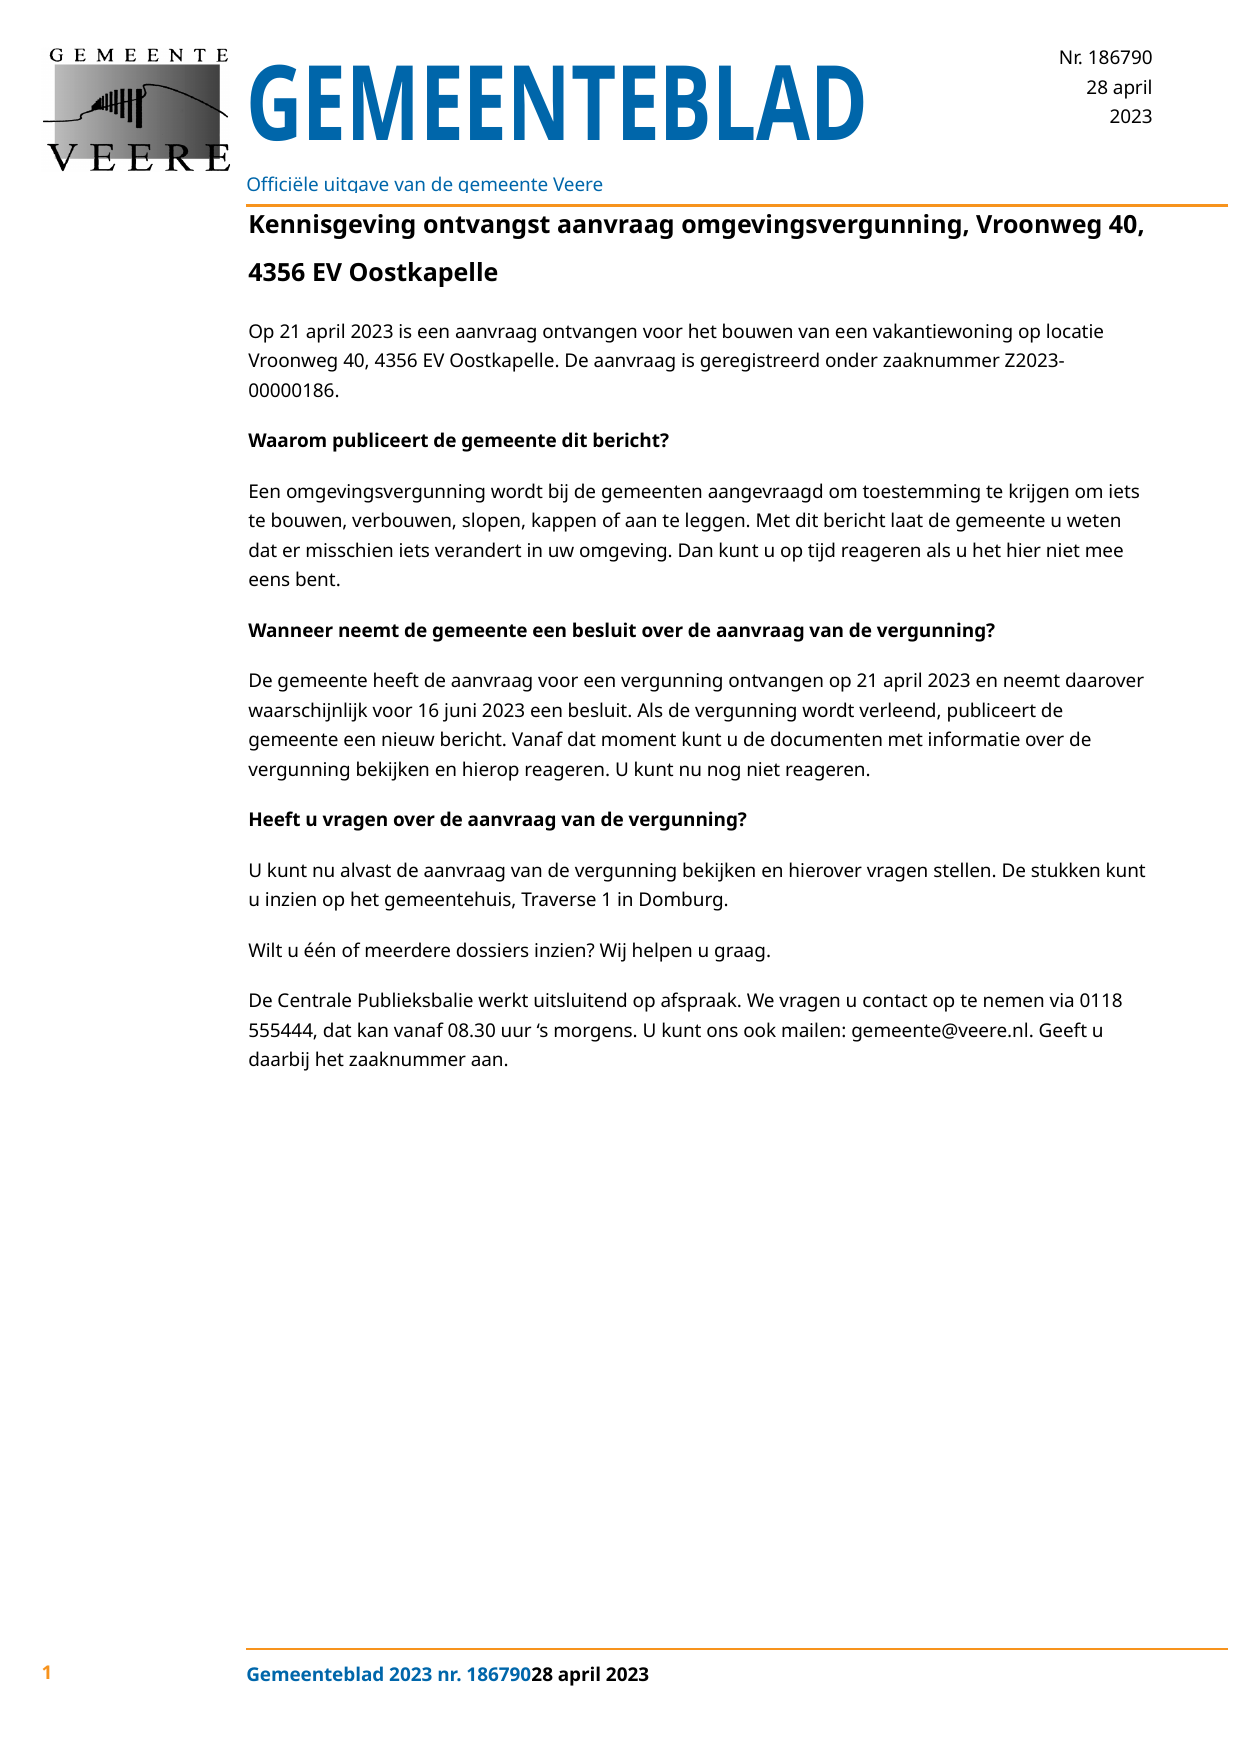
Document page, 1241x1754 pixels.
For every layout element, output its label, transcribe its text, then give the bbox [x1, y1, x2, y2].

text Op 21 april 2023 is een aanvraag ontvangen voor het bouwen van een vakantiewoning op locatie Vroonweg 40, 4356 EV Oostkapelle. De aanvraag is geregistreerd onder zaaknummer Z2023-00000186. [248, 318, 1152, 403]
picture [41, 47, 231, 172]
text Kennisgeving ontvangst aanvraag omgevingsvergunning, Vroonweg 40, 4356 EV Oostkapelle [248, 207, 1152, 288]
text U kunt nu alvast de aanvraag van de vergunning bekijken en hierover vragen stellen. De stukken kunt u inzien op het gemeentehuis, Traverse 1 in Domburg. [248, 857, 1152, 912]
text Heeft u vragen over de aanvraag van de vergunning? [248, 807, 1152, 832]
text Wanneer neemt de gemeente een besluit over de aanvraag van de vergunning? [248, 617, 1152, 643]
text De Centrale Publieksbalie werkt uitsluitend op afspraak. We vragen u contact op te nemen via 0118 555444, dat kan vanaf 08.30 uur ‘s morgens. U kunt ons ook mailen: gemeente@veere.nl. Geeft u daarbij het zaaknummer aan. [248, 987, 1152, 1072]
text Wilt u één of meerdere dossiers inzien? Wij helpen u graag. [248, 937, 1152, 963]
text Een omgevingsvergunning wordt bij de gemeenten aangevraagd om toestemming te krijgen om iets te bouwen, verbouwen, slopen, kappen of aan te leggen. Met dit bericht laat de gemeente u weten dat er misschien iets verandert in uw omgeving. Dan kunt u op tijd reageren als u het hier niet mee eens bent. [248, 478, 1152, 592]
text Waarom publiceert de gemeente dit bericht? [248, 427, 1152, 453]
text De gemeente heeft de aanvraag voor een vergunning ontvangen op 21 april 2023 en neemt daarover waarschijnlijk voor 16 juni 2023 een besluit. Als de vergunning wordt verleend, publiceert de gemeente een nieuw bericht. Vanaf dat moment kunt u de documenten met informatie over de vergunning bekijken en hierop reageren. U kunt nu nog niet reageren. [248, 667, 1152, 782]
